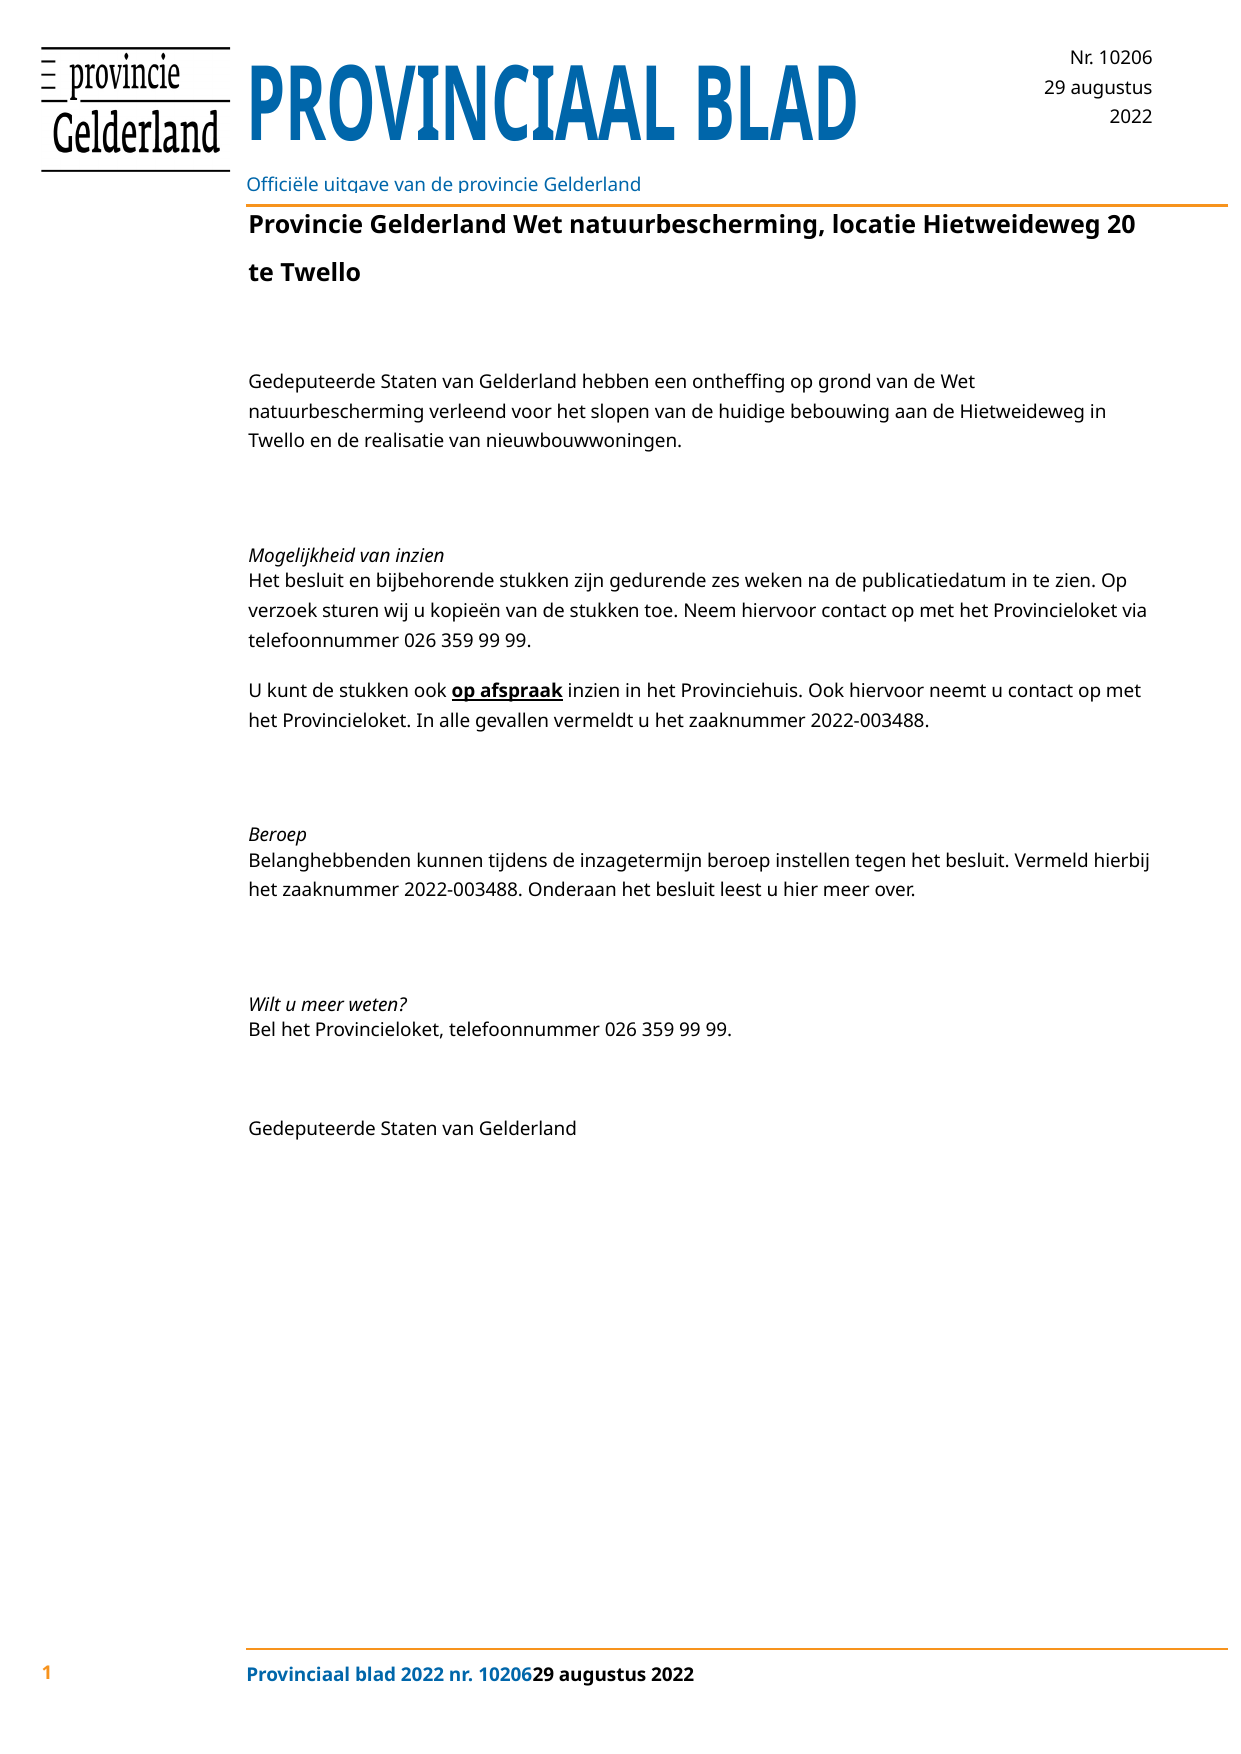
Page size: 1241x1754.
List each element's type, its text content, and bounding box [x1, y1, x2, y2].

text Belanghebbenden kunnen tijdens de inzagetermijn beroep instellen tegen het besluit. Vermeld hierbij het zaaknummer 2022-003488. Onderaan het besluit leest u hier meer over. [248, 847, 1152, 902]
text Provincie Gelderland Wet natuurbescherming, locatie Hietweideweg 20 te Twello [248, 207, 1152, 288]
text Mogelijkheid van inzien [248, 542, 1152, 568]
text Beroep [248, 821, 1152, 847]
text U kunt de stukken ook op afspraak inzien in het Provinciehuis. Ook hiervoor neemt u contact op met het Provincieloket. In alle gevallen vermeldt u het zaaknummer 2022-003488. [248, 677, 1152, 732]
text Gedeputeerde Staten van Gelderland hebben een ontheffing op grond van de Wet natuurbescherming verleend voor het slopen van de huidige bebouwing aan de Hietweideweg in Twello en de realisatie van nieuwbouwwoningen. [248, 368, 1152, 453]
text Bel het Provincieloket, telefoonnummer 026 359 99 99. [248, 1017, 1152, 1042]
text Het besluit en bijbehorende stukken zijn gedurende zes weken na de publicatiedatum in te zien. Op verzoek sturen wij u kopieën van de stukken toe. Neem hiervoor contact op met het Provincieloket via telefoonnummer 026 359 99 99. [248, 568, 1152, 652]
picture [41, 47, 231, 172]
text Wilt u meer weten? [248, 991, 1152, 1017]
text Gedeputeerde Staten van Gelderland [248, 1115, 1152, 1141]
